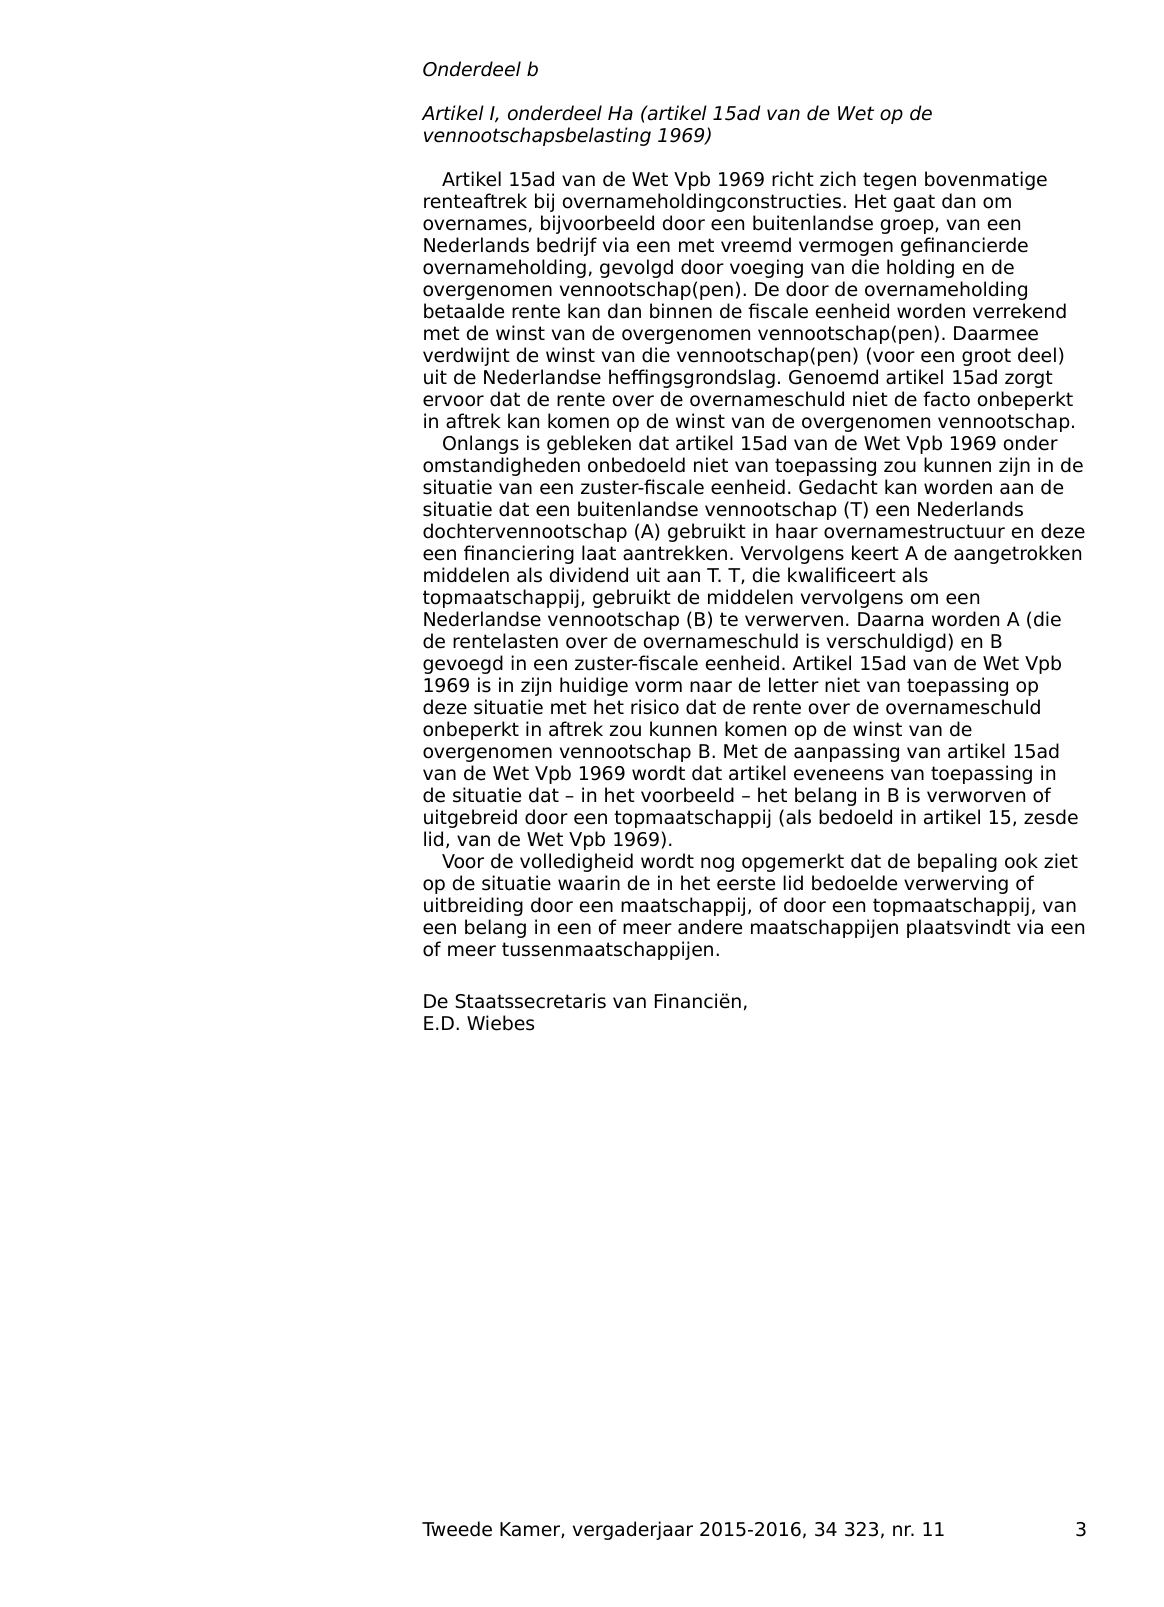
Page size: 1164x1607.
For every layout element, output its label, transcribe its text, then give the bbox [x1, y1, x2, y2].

text Voor de volledigheid wordt nog opgemerkt dat de bepaling ook ziet op de situatie waarin de in het eerste lid bedoelde verwerving of uitbreiding door een maatschappij, of door een topmaatschappij, van een belang in een of meer andere maatschappijen plaatsvindt via een of meer tussenmaatschappijen. [422, 851, 1087, 961]
text Onlangs is gebleken dat artikel 15ad van de Wet Vpb 1969 onder omstandigheden onbedoeld niet van toepassing zou kunnen zijn in de situatie van een zuster-fiscale eenheid. Gedacht kan worden aan de situatie dat een buitenlandse vennootschap (T) een Nederlands dochtervennootschap (A) gebruikt in haar overnamestructuur en deze een financiering laat aantrekken. Vervolgens keert A de aangetrokken middelen als dividend uit aan T. T, die kwalificeert als topmaatschappij, gebruikt de middelen vervolgens om een Nederlandse vennootschap (B) te verwerven. Daarna worden A (die de rentelasten over de overnameschuld is verschuldigd) en B gevoegd in een zuster-fiscale eenheid. Artikel 15ad van de Wet Vpb 1969 is in zijn huidige vorm naar de letter niet van toepassing op deze situatie met het risico dat de rente over de overnameschuld onbeperkt in aftrek zou kunnen komen op de winst van de overgenomen vennootschap B. Met de aanpassing van artikel 15ad van de Wet Vpb 1969 wordt dat artikel eveneens van toepassing in de situatie dat – in het voorbeeld – het belang in B is verworven of uitgebreid door een topmaatschappij (als bedoeld in artikel 15, zesde lid, van de Wet Vpb 1969). [422, 433, 1087, 851]
subtitle Onderdeel b [422, 59, 1087, 81]
text De Staatssecretaris van Financiën, E.D. Wiebes [422, 991, 1087, 1034]
text Artikel 15ad van de Wet Vpb 1969 richt zich tegen bovenmatige renteaftrek bij overnameholdingconstructies. Het gaat dan om overnames, bijvoorbeeld door een buitenlandse groep, van een Nederlands bedrijf via een met vreemd vermogen gefinancierde overnameholding, gevolgd door voeging van die holding en de overgenomen vennootschap(pen). De door de overnameholding betaalde rente kan dan binnen de fiscale eenheid worden verrekend met de winst van de overgenomen vennootschap(pen). Daarmee verdwijnt de winst van die vennootschap(pen) (voor een groot deel) uit de Nederlandse heffingsgrondslag. Genoemd artikel 15ad zorgt ervoor dat de rente over de overnameschuld niet de facto onbeperkt in aftrek kan komen op de winst van de overgenomen vennootschap. [422, 169, 1087, 433]
subtitle Artikel I, onderdeel Ha (artikel 15ad van de Wet op de vennootschapsbelasting 1969) [422, 103, 1087, 147]
